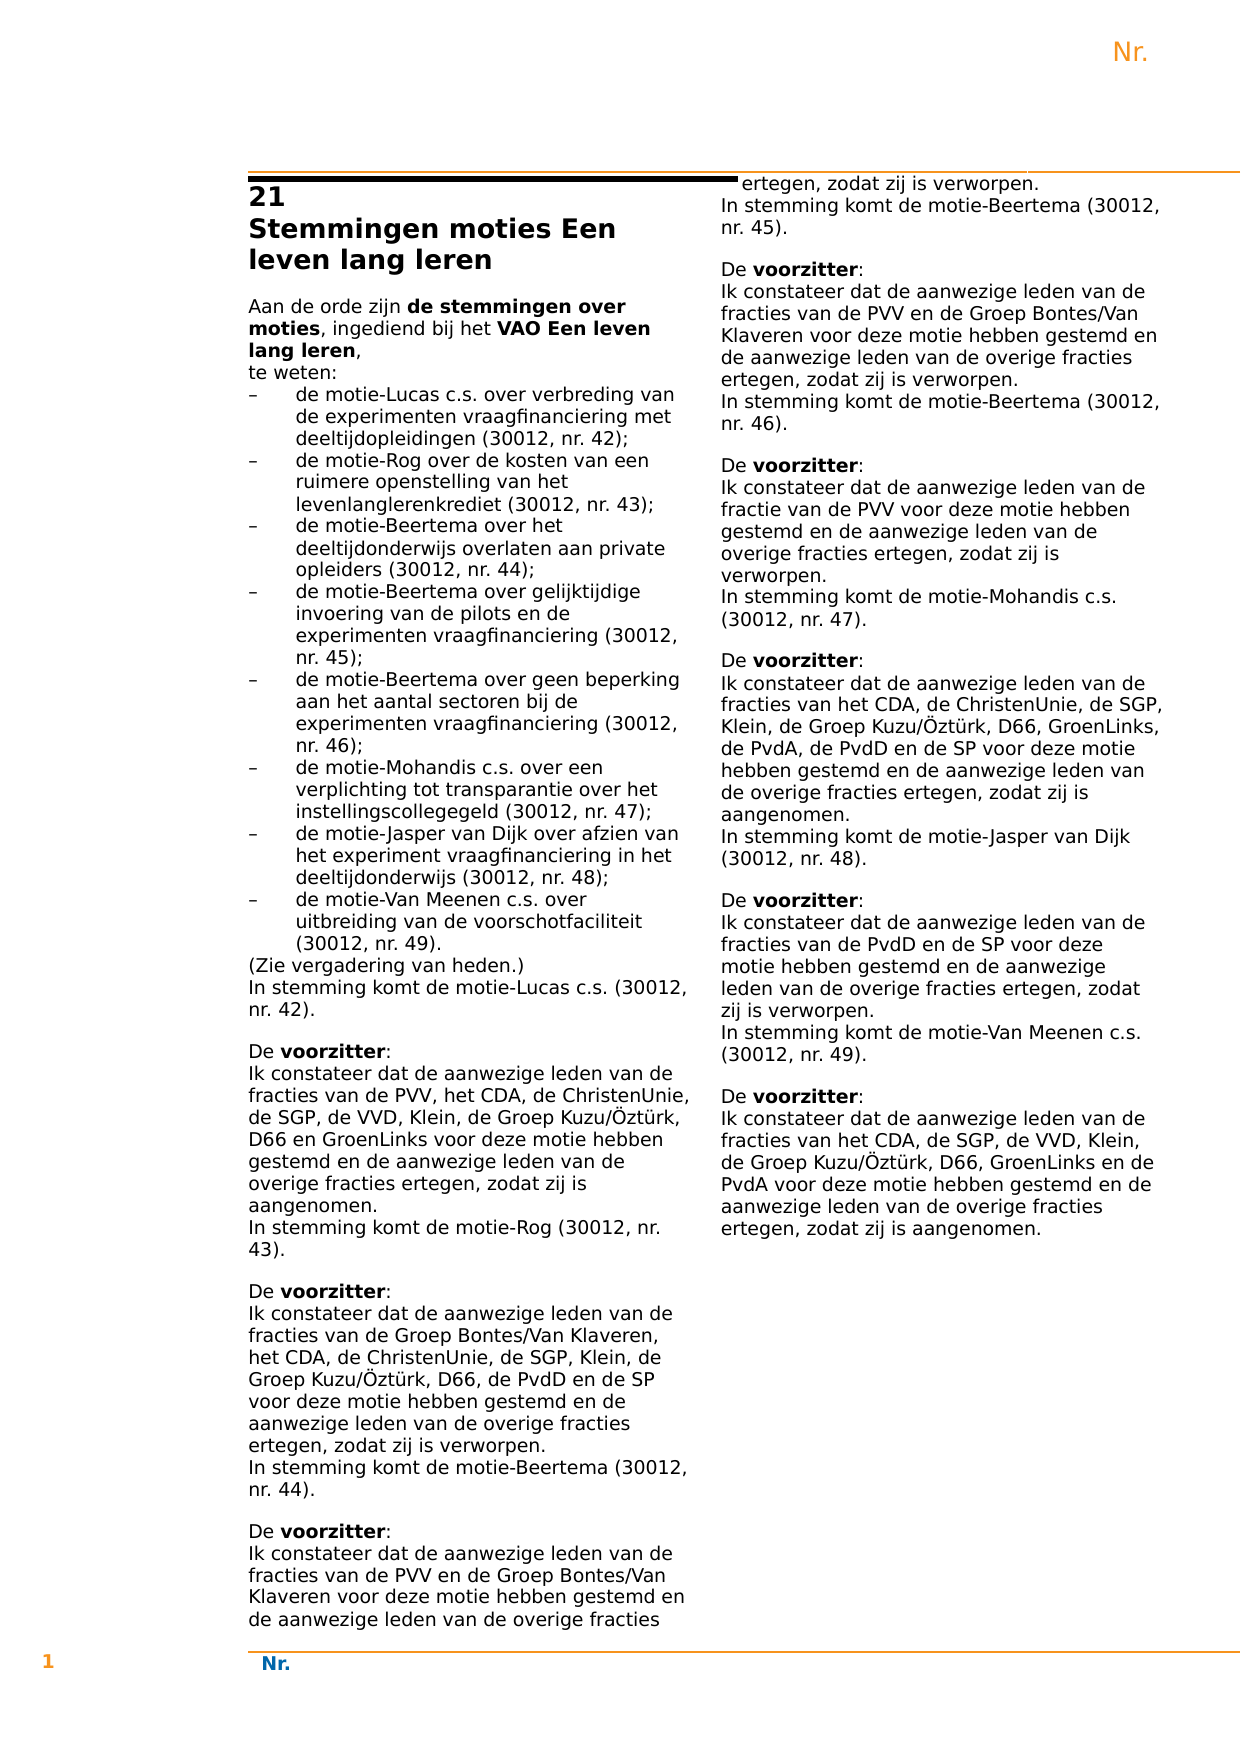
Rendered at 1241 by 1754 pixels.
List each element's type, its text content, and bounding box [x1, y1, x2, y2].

text Ik constateer dat de aanwezige leden van de fracties van de Groep Bontes/Van Klaveren, het CDA, de ChristenUnie, de SGP, Klein, de Groep Kuzu/Öztürk, D66, de PvdD en de SP voor deze motie hebben gestemd en de aanwezige leden van de overige fracties ertegen, zodat zij is verworpen. [248, 1303, 691, 1457]
text De voorzitter: [721, 1086, 1163, 1108]
text In stemming komt de motie-Lucas c.s. (30012, nr. 42). [248, 977, 691, 1021]
text In stemming komt de motie-Beertema (30012, nr. 44). [248, 1457, 691, 1501]
list de motie-Beertema over gelijktijdige invoering van de pilots en de experimenten vraagfinanciering (30012, nr. 45); [248, 581, 691, 669]
text Ik constateer dat de aanwezige leden van de fracties van de PVV en de Groep Bontes/Van Klaveren voor deze motie hebben gestemd en de aanwezige leden van de overige fracties [248, 1542, 691, 1630]
list de motie-Beertema over geen beperking aan het aantal sectoren bij de experimenten vraagfinanciering (30012, nr. 46); [248, 669, 691, 757]
text Ik constateer dat de aanwezige leden van de fracties van de PVV en de Groep Bontes/Van Klaveren voor deze motie hebben gestemd en de aanwezige leden van de overige fracties ertegen, zodat zij is verworpen. [721, 281, 1163, 391]
text De voorzitter: [721, 890, 1163, 912]
text In stemming komt de motie-Beertema (30012, nr. 46). [721, 391, 1163, 434]
text In stemming komt de motie-Beertema (30012, nr. 45). [721, 195, 1163, 239]
text Ik constateer dat de aanwezige leden van de fracties van het CDA, de ChristenUnie, de SGP, Klein, de Groep Kuzu/Öztürk, D66, GroenLinks, de PvdA, de PvdD en de SP voor deze motie hebben gestemd en de aanwezige leden van de overige fracties ertegen, zodat zij is aangenomen. [721, 672, 1163, 826]
text In stemming komt de motie-Jasper van Dijk (30012, nr. 48). [721, 826, 1163, 870]
text Ik constateer dat de aanwezige leden van de fracties van het CDA, de SGP, de VVD, Klein, de Groep Kuzu/Öztürk, D66, GroenLinks en de PvdA voor deze motie hebben gestemd en de aanwezige leden van de overige fracties ertegen, zodat zij is aangenomen. [721, 1108, 1163, 1240]
text In stemming komt de motie-Mohandis c.s. (30012, nr. 47). [721, 586, 1163, 630]
list de motie-Lucas c.s. over verbreding van de experimenten vraagfinanciering met deeltijdopleidingen (30012, nr. 42); [248, 383, 691, 449]
text (Zie vergadering van heden.) [248, 955, 691, 977]
text De voorzitter: [721, 650, 1163, 672]
text Ik constateer dat de aanwezige leden van de fracties van de PVV, het CDA, de ChristenUnie, de SGP, de VVD, Klein, de Groep Kuzu/Öztürk, D66 en GroenLinks voor deze motie hebben gestemd en de aanwezige leden van de overige fracties ertegen, zodat zij is aangenomen. [248, 1063, 691, 1217]
text Ik constateer dat de aanwezige leden van de fractie van de PVV voor deze motie hebben gestemd en de aanwezige leden van de overige fracties ertegen, zodat zij is verworpen. [721, 477, 1163, 586]
title 21 Stemmingen moties Een leven lang leren [248, 182, 691, 276]
text De voorzitter: [248, 1041, 691, 1063]
text De voorzitter: [721, 454, 1163, 477]
text ertegen, zodat zij is verworpen. [721, 173, 1163, 195]
list de motie-Beertema over het deeltijdonderwijs overlaten aan private opleiders (30012, nr. 44); [248, 515, 691, 581]
list de motie-Jasper van Dijk over afzien van het experiment vraagfinanciering in het deeltijdonderwijs (30012, nr. 48); [248, 823, 691, 889]
text Ik constateer dat de aanwezige leden van de fracties van de PvdD en de SP voor deze motie hebben gestemd en de aanwezige leden van de overige fracties ertegen, zodat zij is verworpen. [721, 912, 1163, 1022]
text Aan de orde zijn de stemmingen over moties, ingediend bij het VAO Een leven lang leren, [248, 296, 691, 362]
text In stemming komt de motie-Van Meenen c.s. (30012, nr. 49). [721, 1022, 1163, 1066]
text De voorzitter: [248, 1281, 691, 1303]
list de motie-Mohandis c.s. over een verplichting tot transparantie over het instellingscollegegeld (30012, nr. 47); [248, 757, 691, 823]
text De voorzitter: [721, 259, 1163, 281]
text In stemming komt de motie-Rog (30012, nr. 43). [248, 1217, 691, 1261]
list de motie-Rog over de kosten van een ruimere openstelling van het levenlanglerenkrediet (30012, nr. 43); [248, 449, 691, 515]
text De voorzitter: [248, 1521, 691, 1542]
list de motie-Van Meenen c.s. over uitbreiding van de voorschotfaciliteit (30012, nr. 49). [248, 889, 691, 955]
text te weten: [248, 362, 691, 383]
